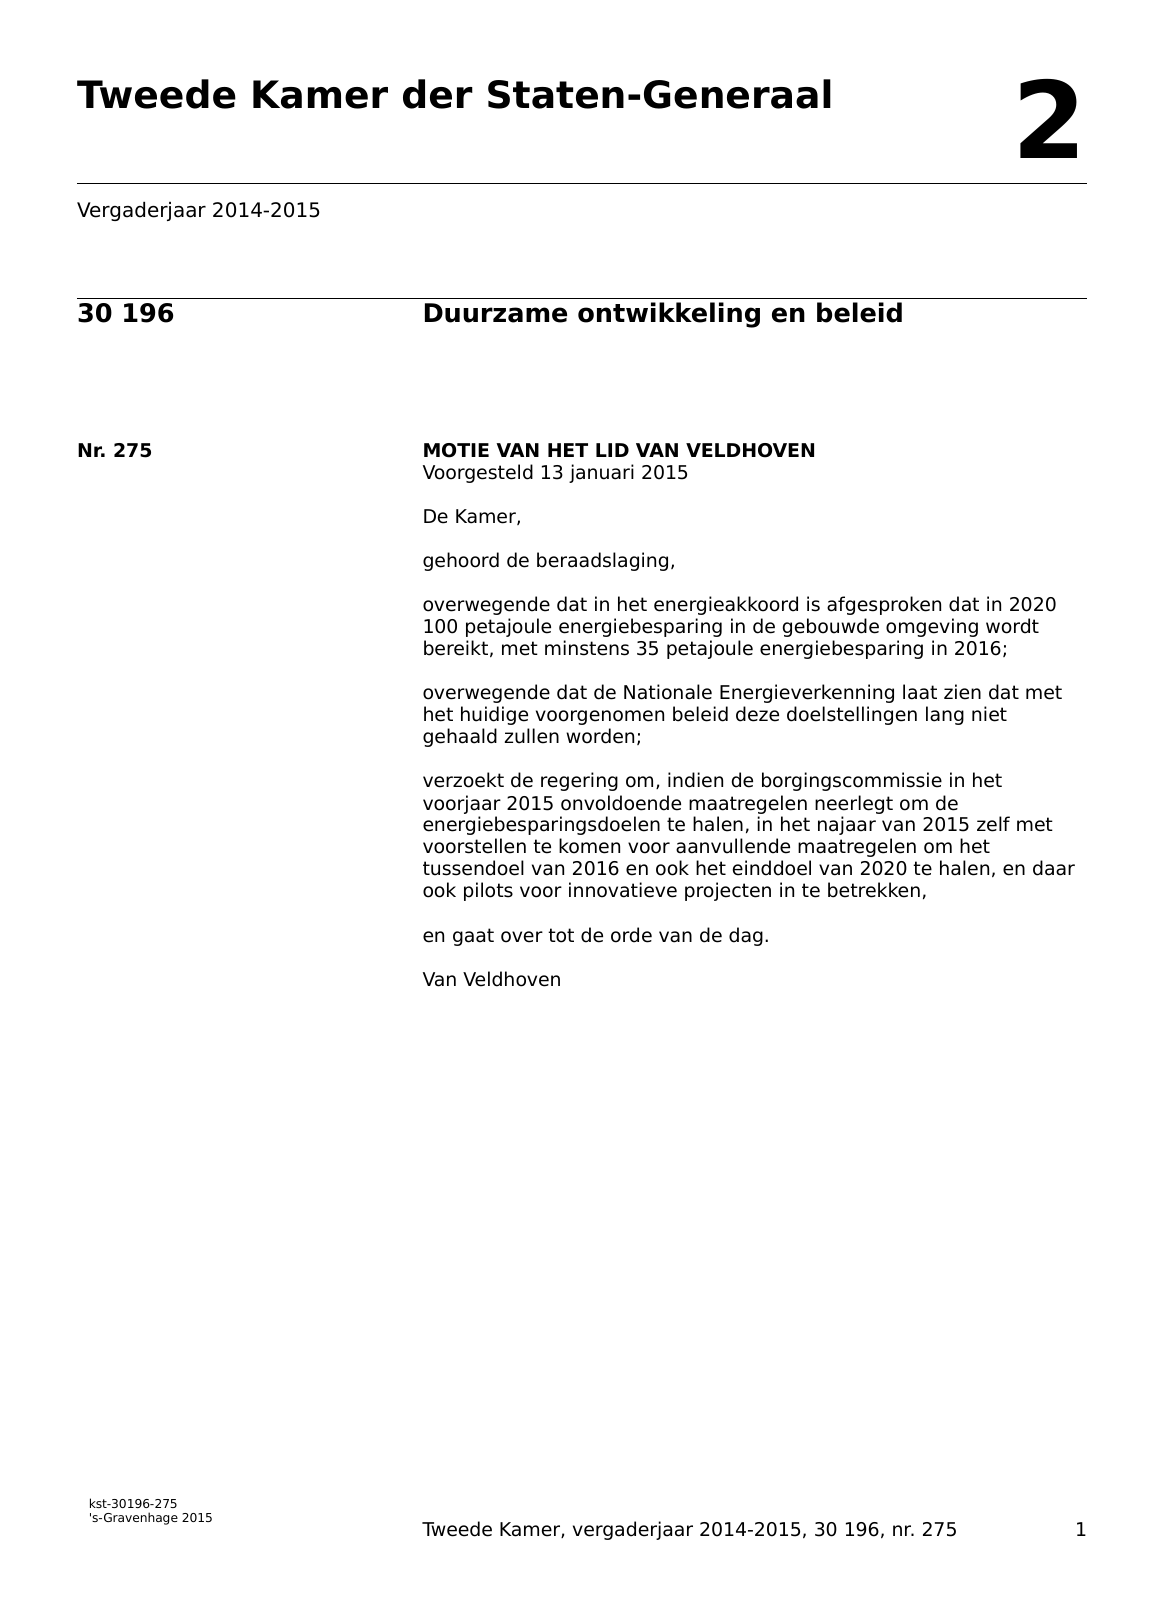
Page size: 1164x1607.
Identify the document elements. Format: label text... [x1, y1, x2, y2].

text verzoekt de regering om, indien de borgingscommissie in het voorjaar 2015 onvoldoende maatregelen neerlegt om de energiebesparingsdoelen te halen, in het najaar van 2015 zelf met voorstellen te komen voor aanvullende maatregelen om het tussendoel van 2016 en ook het einddoel van 2020 te halen, en daar ook pilots voor innovatieve projecten in te betrekken, [422, 770, 1087, 902]
text De Kamer, [422, 506, 1087, 528]
text en gaat over tot de orde van de dag. [422, 924, 1087, 946]
text Van Veldhoven [422, 969, 1087, 991]
subtitle Nr. 275 MOTIE VAN HET LID VAN VELDHOVEN [77, 440, 1087, 462]
table_header Tweede Kamer der Staten-Generaal [77, 59, 886, 183]
text gehoord de beraadslaging, [422, 550, 1087, 572]
table_header 2 [886, 59, 1087, 183]
text overwegende dat in het energieakkoord is afgesproken dat in 2020 100 petajoule energiebesparing in de gebouwde omgeving wordt bereikt, met minstens 35 petajoule energiebesparing in 2016; [422, 594, 1087, 660]
text 's-Gravenhage 2015 [88, 1511, 323, 1525]
table_cell Vergaderjaar 2014-2015 [77, 184, 1087, 298]
subtitle 30 196 Duurzame ontwikkeling en beleid [77, 299, 1087, 329]
text overwegende dat de Nationale Energieverkenning laat zien dat met het huidige voorgenomen beleid deze doelstellingen lang niet gehaald zullen worden; [422, 682, 1087, 748]
text kst-30196-275 [88, 1497, 323, 1511]
text Voorgesteld 13 januari 2015 [422, 462, 1087, 484]
